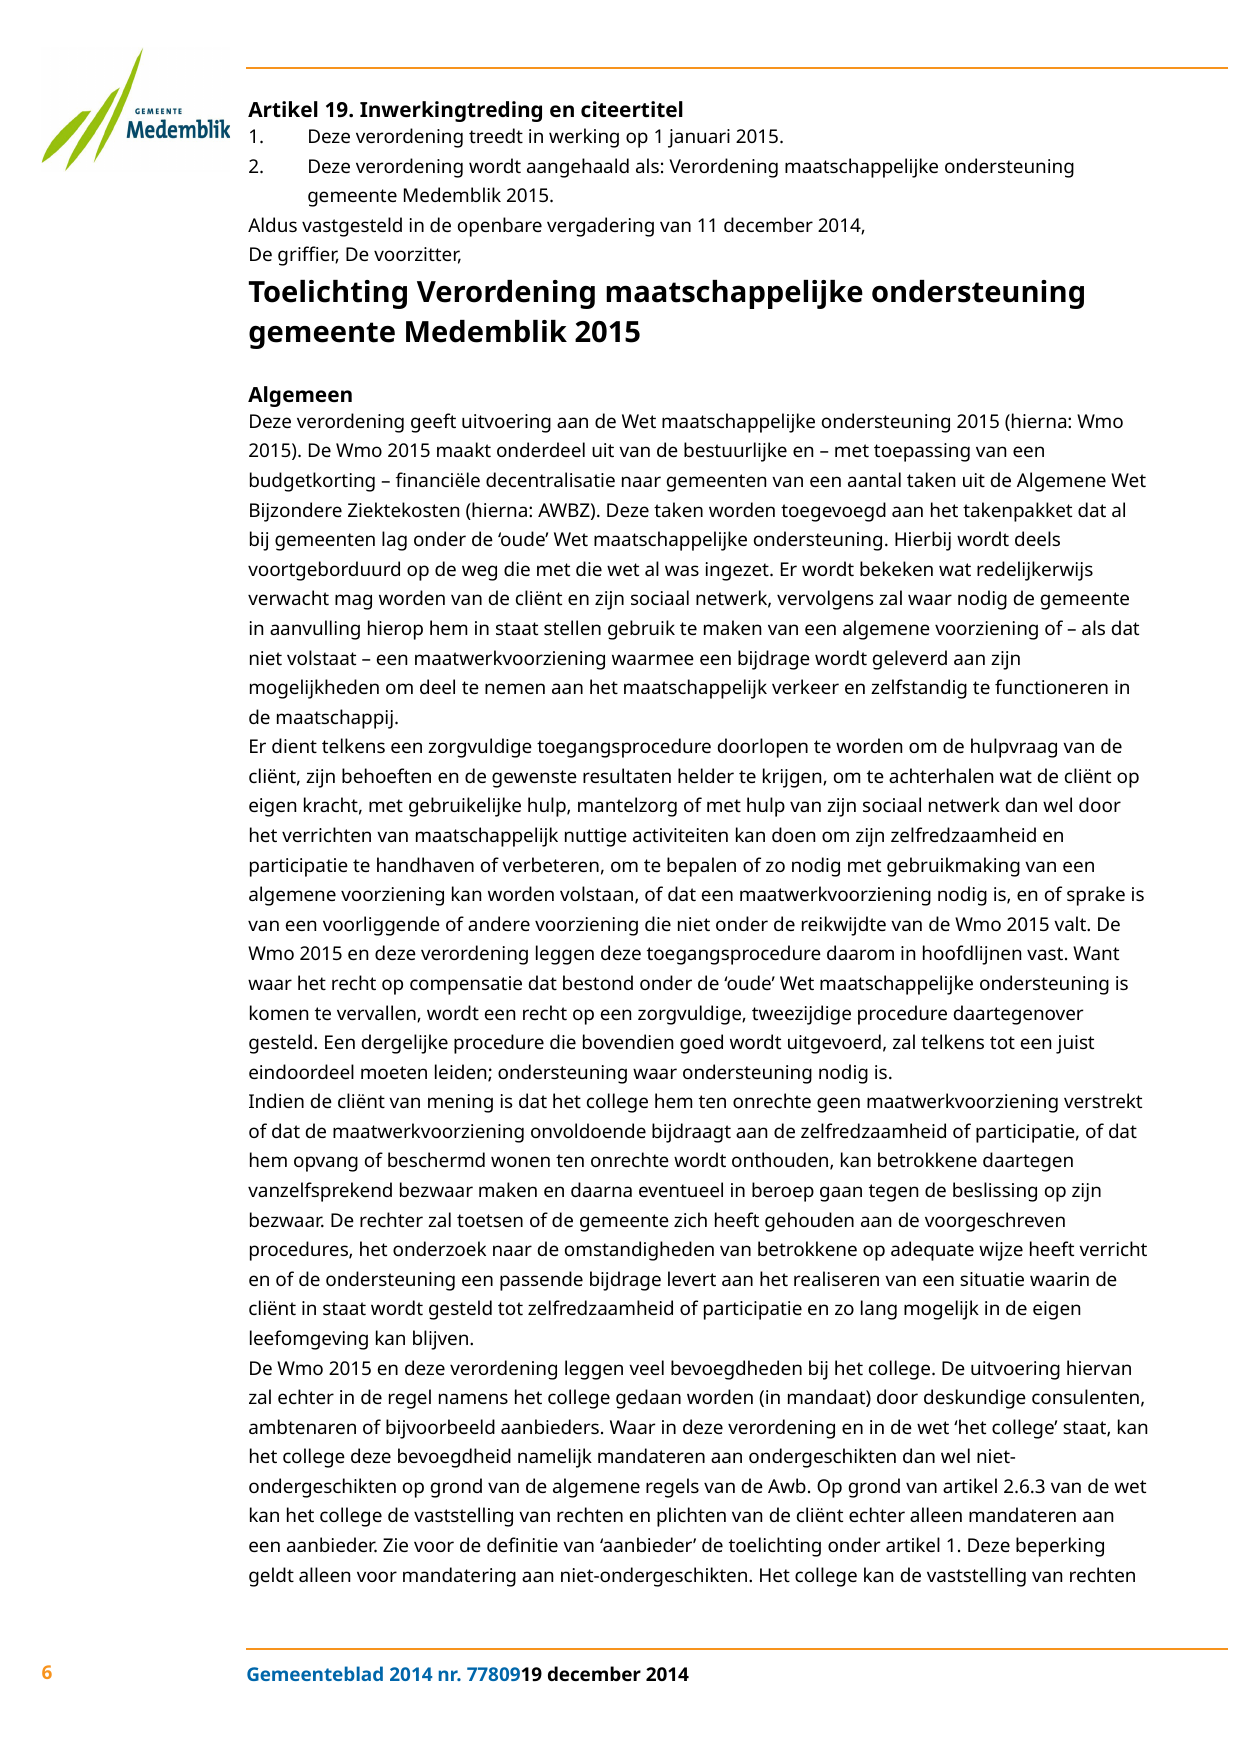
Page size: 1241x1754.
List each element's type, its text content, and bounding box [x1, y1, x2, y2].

text De griffier, De voorzitter, [248, 242, 1152, 267]
text Indien de cliënt van mening is dat het college hem ten onrechte geen maatwerkvoorziening verstrekt of dat de maatwerkvoorziening onvoldoende bijdraagt aan de zelfredzaamheid of participatie, of dat hem opvang of beschermd wonen ten onrechte wordt onthouden, kan betrokkene daartegen vanzelfsprekend bezwaar maken en daarna eventueel in beroep gaan tegen de beslissing op zijn bezwaar. De rechter zal toetsen of de gemeente zich heeft gehouden aan de voorgeschreven procedures, het onderzoek naar de omstandigheden van betrokkene op adequate wijze heeft verricht en of de ondersteuning een passende bijdrage levert aan het realiseren van een situatie waarin de cliënt in staat wordt gesteld tot zelfredzaamheid of participatie en zo lang mogelijk in de eigen leefomgeving kan blijven. [248, 1088, 1152, 1351]
text Artikel 19. Inwerkingtreding en citeertitel [248, 95, 1152, 123]
text Toelichting Verordening maatschappelijke ondersteuning gemeente Medemblik 2015 [248, 271, 1152, 351]
text De Wmo 2015 en deze verordening leggen veel bevoegdheden bij het college. De uitvoering hiervan zal echter in de regel namens het college gedaan worden (in mandaat) door deskundige consulenten, ambtenaren of bijvoorbeeld aanbieders. Waar in deze verordening en in de wet ‘het college’ staat, kan het college deze bevoegdheid namelijk mandateren aan ondergeschikten dan wel niet-ondergeschikten op grond van de algemene regels van de Awb. Op grond van artikel 2.6.3 van de wet kan het college de vaststelling van rechten en plichten van de cliënt echter alleen mandateren aan een aanbieder. Zie voor de definitie van ‘aanbieder’ de toelichting onder artikel 1. Deze beperking geldt alleen voor mandatering aan niet-ondergeschikten. Het college kan de vaststelling van rechten [248, 1355, 1152, 1588]
text Aldus vastgesteld in de openbare vergadering van 11 december 2014, [248, 212, 1152, 238]
text Deze verordening geeft uitvoering aan de Wet maatschappelijke ondersteuning 2015 (hierna: Wmo 2015). De Wmo 2015 maakt onderdeel uit van de bestuurlijke en – met toepassing van een budgetkorting – financiële decentralisatie naar gemeenten van een aantal taken uit de Algemene Wet Bijzondere Ziektekosten (hierna: AWBZ). Deze taken worden toegevoegd aan het takenpakket dat al bij gemeenten lag onder de ‘oude’ Wet maatschappelijke ondersteuning. Hierbij wordt deels voortgeborduurd op de weg die met die wet al was ingezet. Er wordt bekeken wat redelijkerwijs verwacht mag worden van de cliënt en zijn sociaal netwerk, vervolgens zal waar nodig de gemeente in aanvulling hierop hem in staat stellen gebruik te maken van een algemene voorziening of – als dat niet volstaat – een maatwerkvoorziening waarmee een bijdrage wordt geleverd aan zijn mogelijkheden om deel te nemen aan het maatschappelijk verkeer en zelfstandig te functioneren in de maatschappij. [248, 408, 1152, 730]
text Algemeen [248, 380, 1152, 408]
picture [41, 47, 231, 172]
text Er dient telkens een zorgvuldige toegangsprocedure doorlopen te worden om de hulpvraag van de cliënt, zijn behoeften en de gewenste resultaten helder te krijgen, om te achterhalen wat de cliënt op eigen kracht, met gebruikelijke hulp, mantelzorg of met hulp van zijn sociaal netwerk dan wel door het verrichten van maatschappelijk nuttige activiteiten kan doen om zijn zelfredzaamheid en participatie te handhaven of verbeteren, om te bepalen of zo nodig met gebruikmaking van een algemene voorziening kan worden volstaan, of dat een maatwerkvoorziening nodig is, en of sprake is van een voorliggende of andere voorziening die niet onder de reikwijdte van de Wmo 2015 valt. De Wmo 2015 en deze verordening leggen deze toegangsprocedure daarom in hoofdlijnen vast. Want waar het recht op compensatie dat bestond onder de ‘oude’ Wet maatschappelijke ondersteuning is komen te vervallen, wordt een recht op een zorgvuldige, tweezijdige procedure daartegenover gesteld. Een dergelijke procedure die bovendien goed wordt uitgevoerd, zal telkens tot een juist eindoordeel moeten leiden; ondersteuning waar ondersteuning nodig is. [248, 733, 1152, 1085]
list Deze verordening wordt aangehaald als: Verordening maatschappelijke ondersteuning gemeente Medemblik 2015. [248, 153, 1152, 208]
list Deze verordening treedt in werking op 1 januari 2015. [248, 123, 1152, 149]
